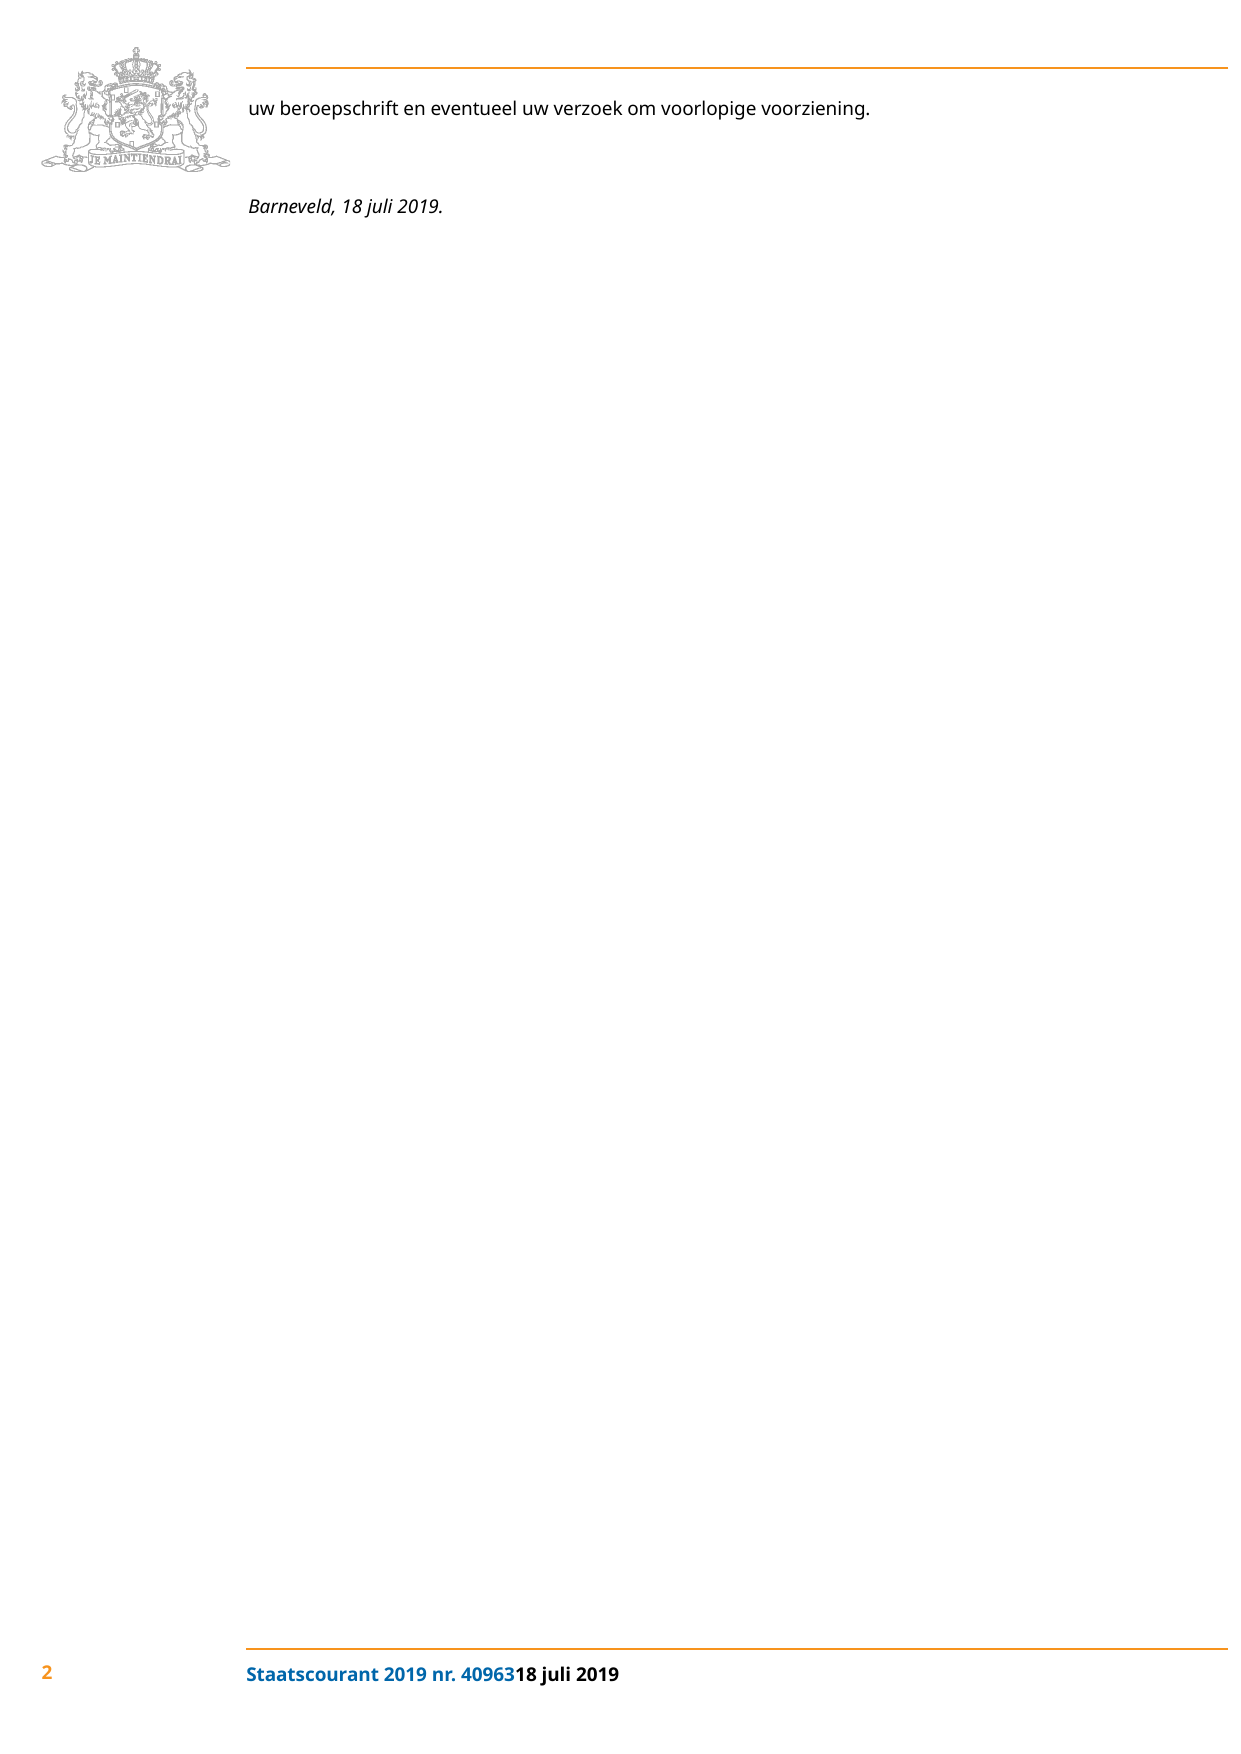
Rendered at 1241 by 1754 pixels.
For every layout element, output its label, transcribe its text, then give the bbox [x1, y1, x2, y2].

picture [41, 47, 231, 172]
text Barneveld, 18 juli 2019. [248, 193, 1152, 219]
text uw beroepschrift en eventueel uw verzoek om voorlopige voorziening. [248, 95, 1152, 121]
